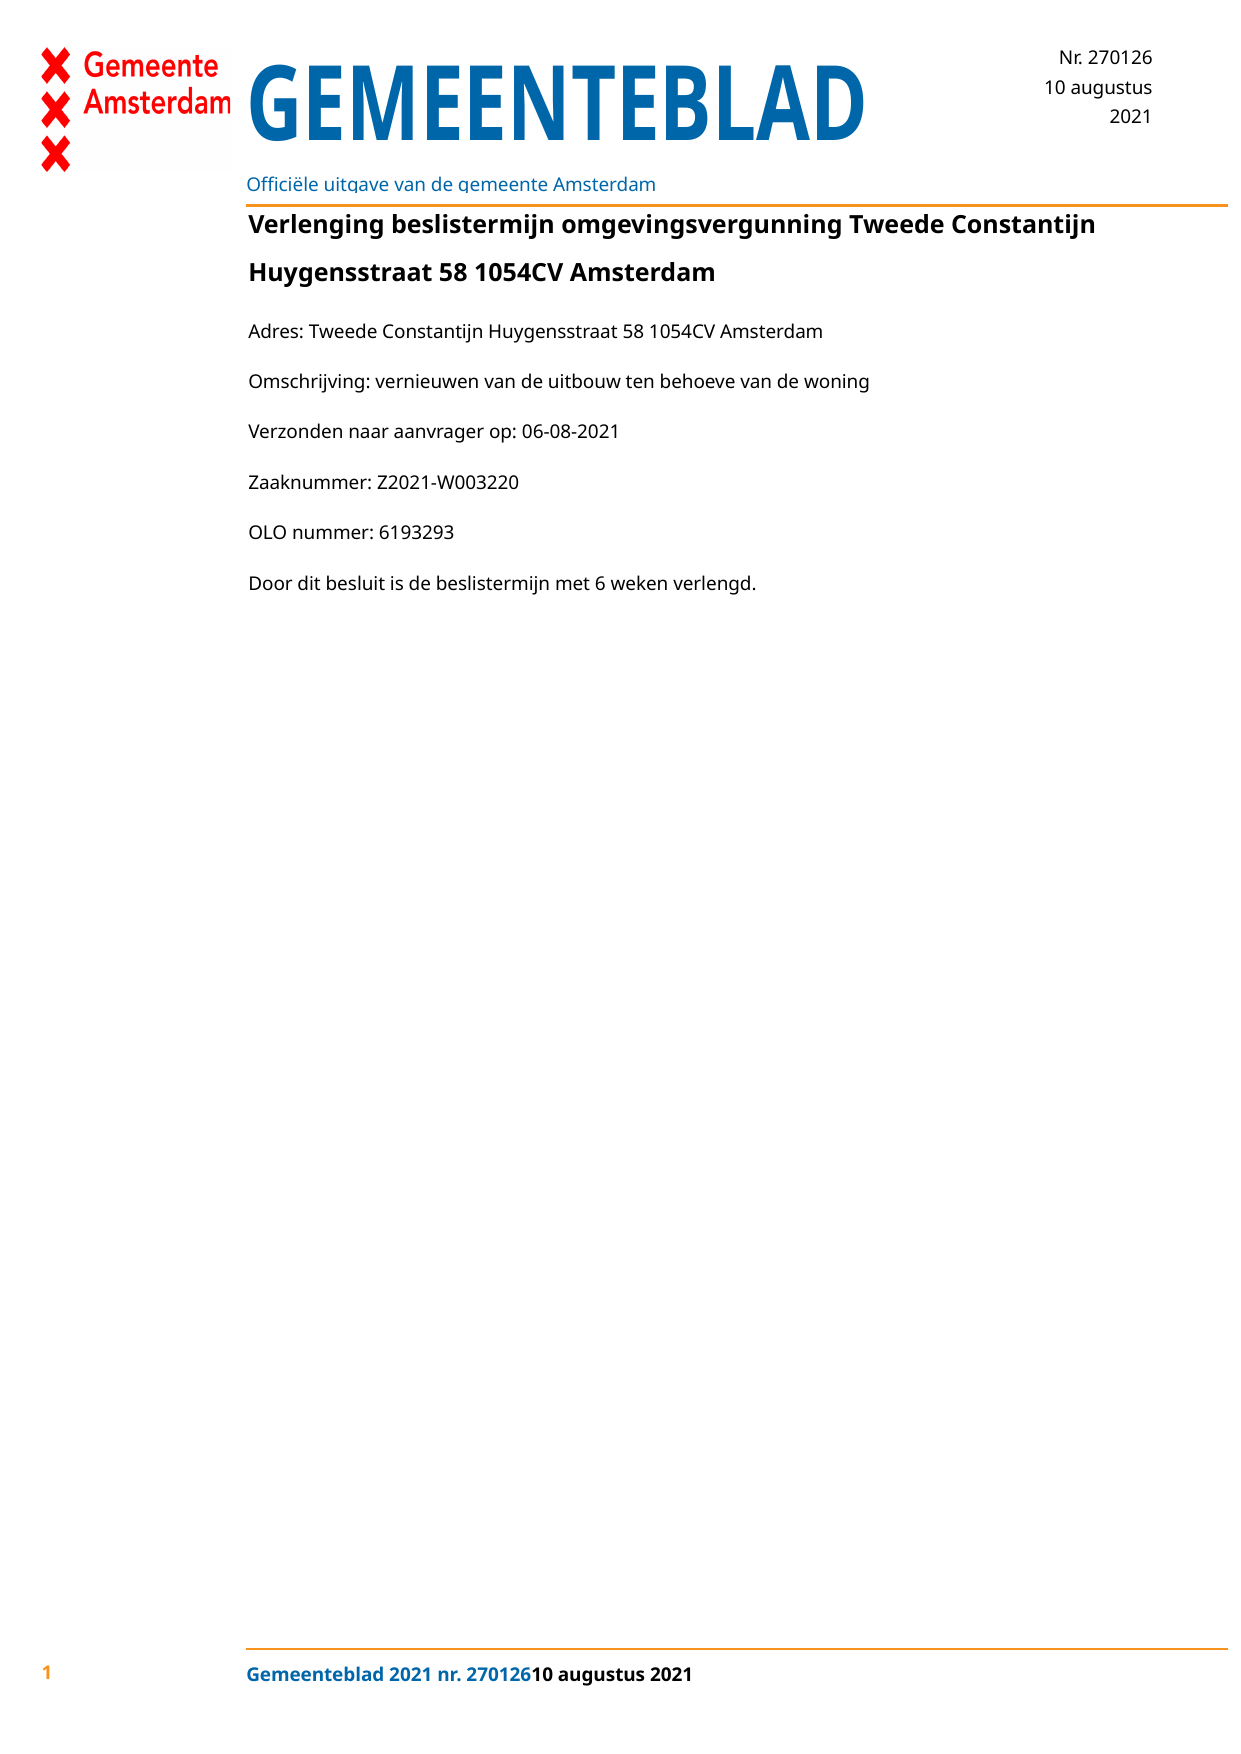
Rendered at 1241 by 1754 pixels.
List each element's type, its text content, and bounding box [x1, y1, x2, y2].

text Zaaknummer: Z2021-W003220 [248, 469, 1152, 495]
text Verzonden naar aanvrager op: 06-08-2021 [248, 419, 1152, 444]
picture [41, 47, 231, 172]
text Adres: Tweede Constantijn Huygensstraat 58 1054CV Amsterdam [248, 318, 1152, 344]
text Omschrijving: vernieuwen van de uitbouw ten behoeve van de woning [248, 368, 1152, 394]
text Door dit besluit is de beslistermijn met 6 weken verlengd. [248, 570, 1152, 596]
text Verlenging beslistermijn omgevingsvergunning Tweede Constantijn Huygensstraat 58 1054CV Amsterdam [248, 207, 1152, 288]
text OLO nummer: 6193293 [248, 519, 1152, 545]
